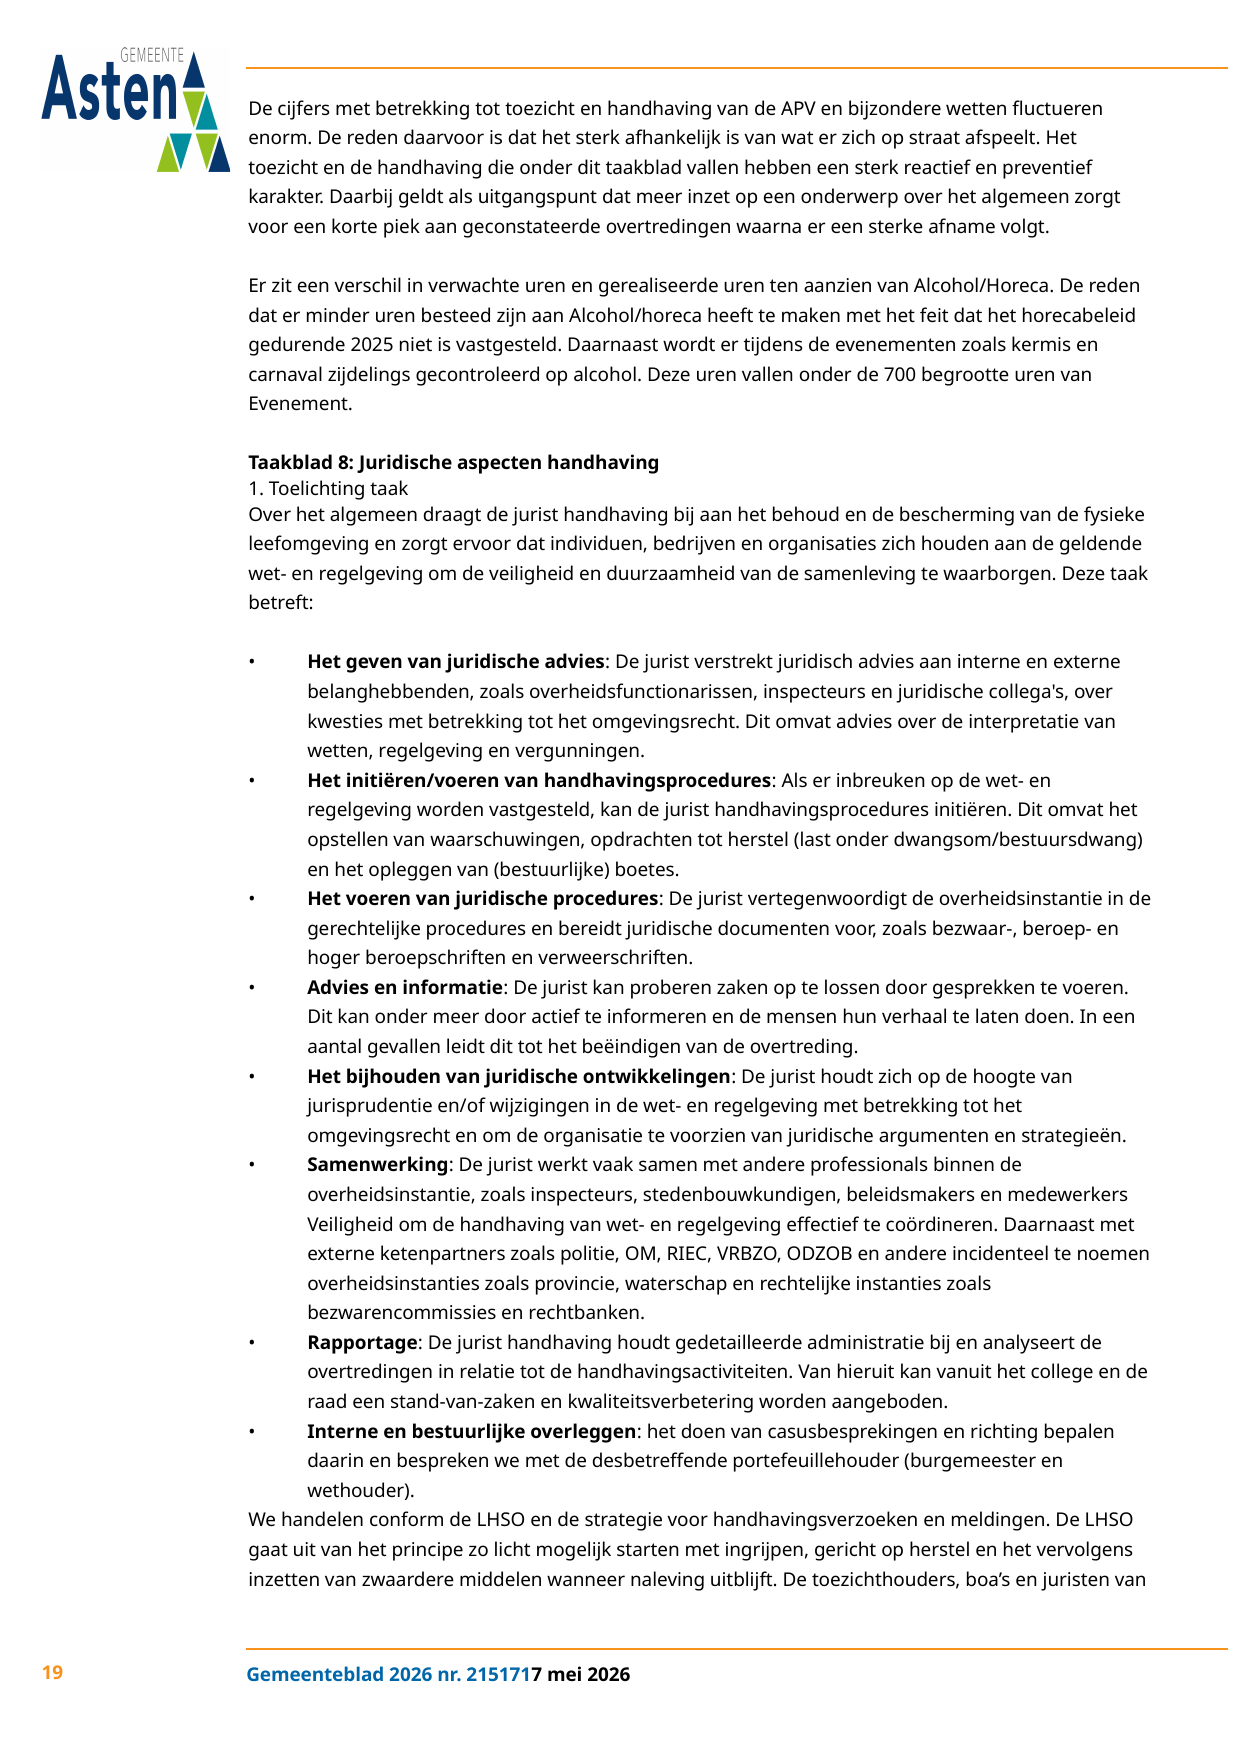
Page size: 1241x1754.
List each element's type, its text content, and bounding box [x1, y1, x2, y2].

table_header Taakblad 8: Juridische aspecten handhaving [248, 449, 1152, 475]
table_cell Over het algemeen draagt de jurist handhaving bij aan het behoud en de bescherming van de fysieke leefomgeving en zorgt ervoor dat individuen, bedrijven en organisaties zich houden aan de geldende wet- en regelgeving om de veiligheid en duurzaamheid van de samenleving te waarborgen. Deze taak betreft: Het geven van juridische advies: De jurist verstrekt juridisch advies aan interne en externe belanghebbenden, zoals overheidsfunctionarissen, inspecteurs en juridische collega's, over kwesties met betrekking tot het omgevingsrecht. Dit omvat advies over de interpretatie van wetten, regelgeving en vergunningen. Het initiëren/voeren van handhavingsprocedures: Als er inbreuken op de wet- en regelgeving worden vastgesteld, kan de jurist handhavingsprocedures initiëren. Dit omvat het opstellen van waarschuwingen, opdrachten tot herstel (last onder dwangsom/bestuursdwang) en het opleggen van (bestuurlijke) boetes. Het voeren van juridische procedures: De jurist vertegenwoordigt de overheidsinstantie in de gerechtelijke procedures en bereidt juridische documenten voor, zoals bezwaar-, beroep- en hoger beroepschriften en verweerschriften. Advies en informatie: De jurist kan proberen zaken op te lossen door gesprekken te voeren. Dit kan onder meer door actief te informeren en de mensen hun verhaal te laten doen. In een aantal gevallen leidt dit tot het beëindigen van de overtreding. Het bijhouden van juridische ontwikkelingen: De jurist houdt zich op de hoogte van jurisprudentie en/of wijzigingen in de wet- en regelgeving met betrekking tot het omgevingsrecht en om de organisatie te voorzien van juridische argumenten en strategieën. Samenwerking: De jurist werkt vaak samen met andere professionals binnen de overheidsinstantie, zoals inspecteurs, stedenbouwkundigen, beleidsmakers en medewerkers Veiligheid om de handhaving van wet- en regelgeving effectief te coördineren. Daarnaast met externe ketenpartners zoals politie, OM, RIEC, VRBZO, ODZOB en andere incidenteel te noemen overheidsinstanties zoals provincie, waterschap en rechtelijke instanties zoals bezwarencommissies en rechtbanken. Rapportage: De jurist handhaving houdt gedetailleerde administratie bij en analyseert de overtredingen in relatie tot de handhavingsactiviteiten. Van hieruit kan vanuit het college en de raad een stand-van-zaken en kwaliteitsverbetering worden aangeboden. Interne en bestuurlijke overleggen: het doen van casusbesprekingen en richting bepalen daarin en bespreken we met de desbetreffende portefeuillehouder (burgemeester en wethouder). We handelen conform de LHSO en de strategie voor handhavingsverzoeken en meldingen. De LHSO gaat uit van het principe zo licht mogelijk starten met ingrijpen, gericht op herstel en het vervolgens inzetten van zwaardere middelen wanneer naleving uitblijft. De toezichthouders, boa’s en juristen van [248, 501, 1152, 1591]
picture [41, 47, 231, 172]
table_cell 1. Toelichting taak [248, 475, 1152, 501]
table_cell De cijfers met betrekking tot toezicht en handhaving van de APV en bijzondere wetten fluctueren enorm. De reden daarvoor is dat het sterk afhankelijk is van wat er zich op straat afspeelt. Het toezicht en de handhaving die onder dit taakblad vallen hebben een sterk reactief en preventief karakter. Daarbij geldt als uitgangspunt dat meer inzet op een onderwerp over het algemeen zorgt voor een korte piek aan geconstateerde overtredingen waarna er een sterke afname volgt. Er zit een verschil in verwachte uren en gerealiseerde uren ten aanzien van Alcohol/Horeca. De reden dat er minder uren besteed zijn aan Alcohol/horeca heeft te maken met het feit dat het horecabeleid gedurende 2025 niet is vastgesteld. Daarnaast wordt er tijdens de evenementen zoals kermis en carnaval zijdelings gecontroleerd op alcohol. Deze uren vallen onder de 700 begrootte uren van Evenement. [248, 95, 1152, 416]
